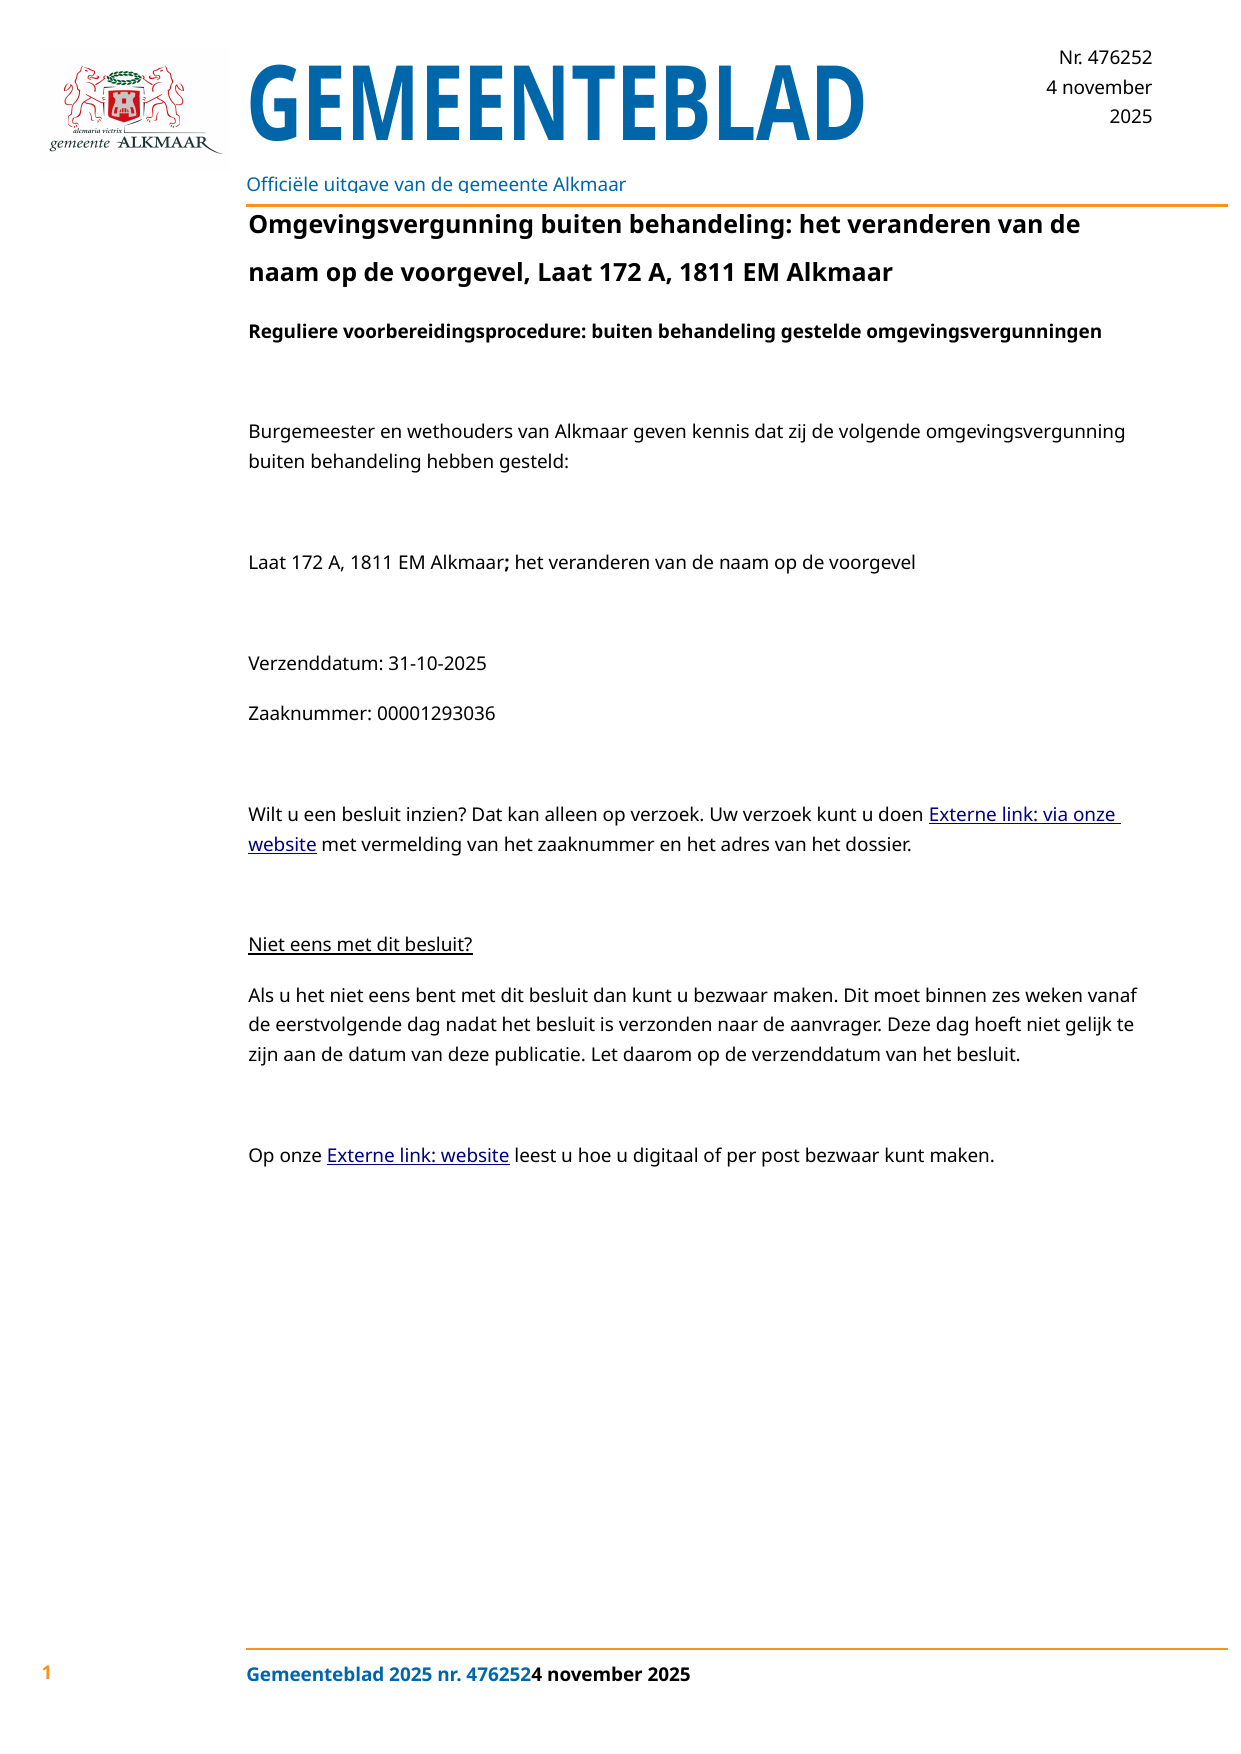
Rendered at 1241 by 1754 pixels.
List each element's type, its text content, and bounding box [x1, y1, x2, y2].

text Wilt u een besluit inzien? Dat kan alleen op verzoek. Uw verzoek kunt u doen Externe link: via onze website met vermelding van het zaaknummer en het adres van het dossier. [248, 801, 1152, 857]
text Niet eens met dit besluit? [248, 932, 1152, 957]
text Omgevingsvergunning buiten behandeling: het veranderen van de naam op de voorgevel, Laat 172 A, 1811 EM Alkmaar [248, 207, 1152, 288]
picture [41, 47, 231, 172]
text Op onze Externe link: website leest u hoe u digitaal of per post bezwaar kunt maken. [248, 1142, 1152, 1168]
text Burgemeester en wethouders van Alkmaar geven kennis dat zij de volgende omgevingsvergunning buiten behandeling hebben gesteld: [248, 419, 1152, 474]
text Zaaknummer: 00001293036 [248, 700, 1152, 726]
text Laat 172 A, 1811 EM Alkmaar; het veranderen van de naam op de voorgevel [248, 549, 1152, 575]
text Als u het niet eens bent met dit besluit dan kunt u bezwaar maken. Dit moet binnen zes weken vanaf de eerstvolgende dag nadat het besluit is verzonden naar de aanvrager. Deze dag hoeft niet gelijk te zijn aan de datum van deze publicatie. Let daarom op de verzenddatum van het besluit. [248, 982, 1152, 1067]
text Reguliere voorbereidingsprocedure: buiten behandeling gestelde omgevingsvergunningen [248, 318, 1152, 344]
text Verzenddatum: 31-10-2025 [248, 650, 1152, 676]
